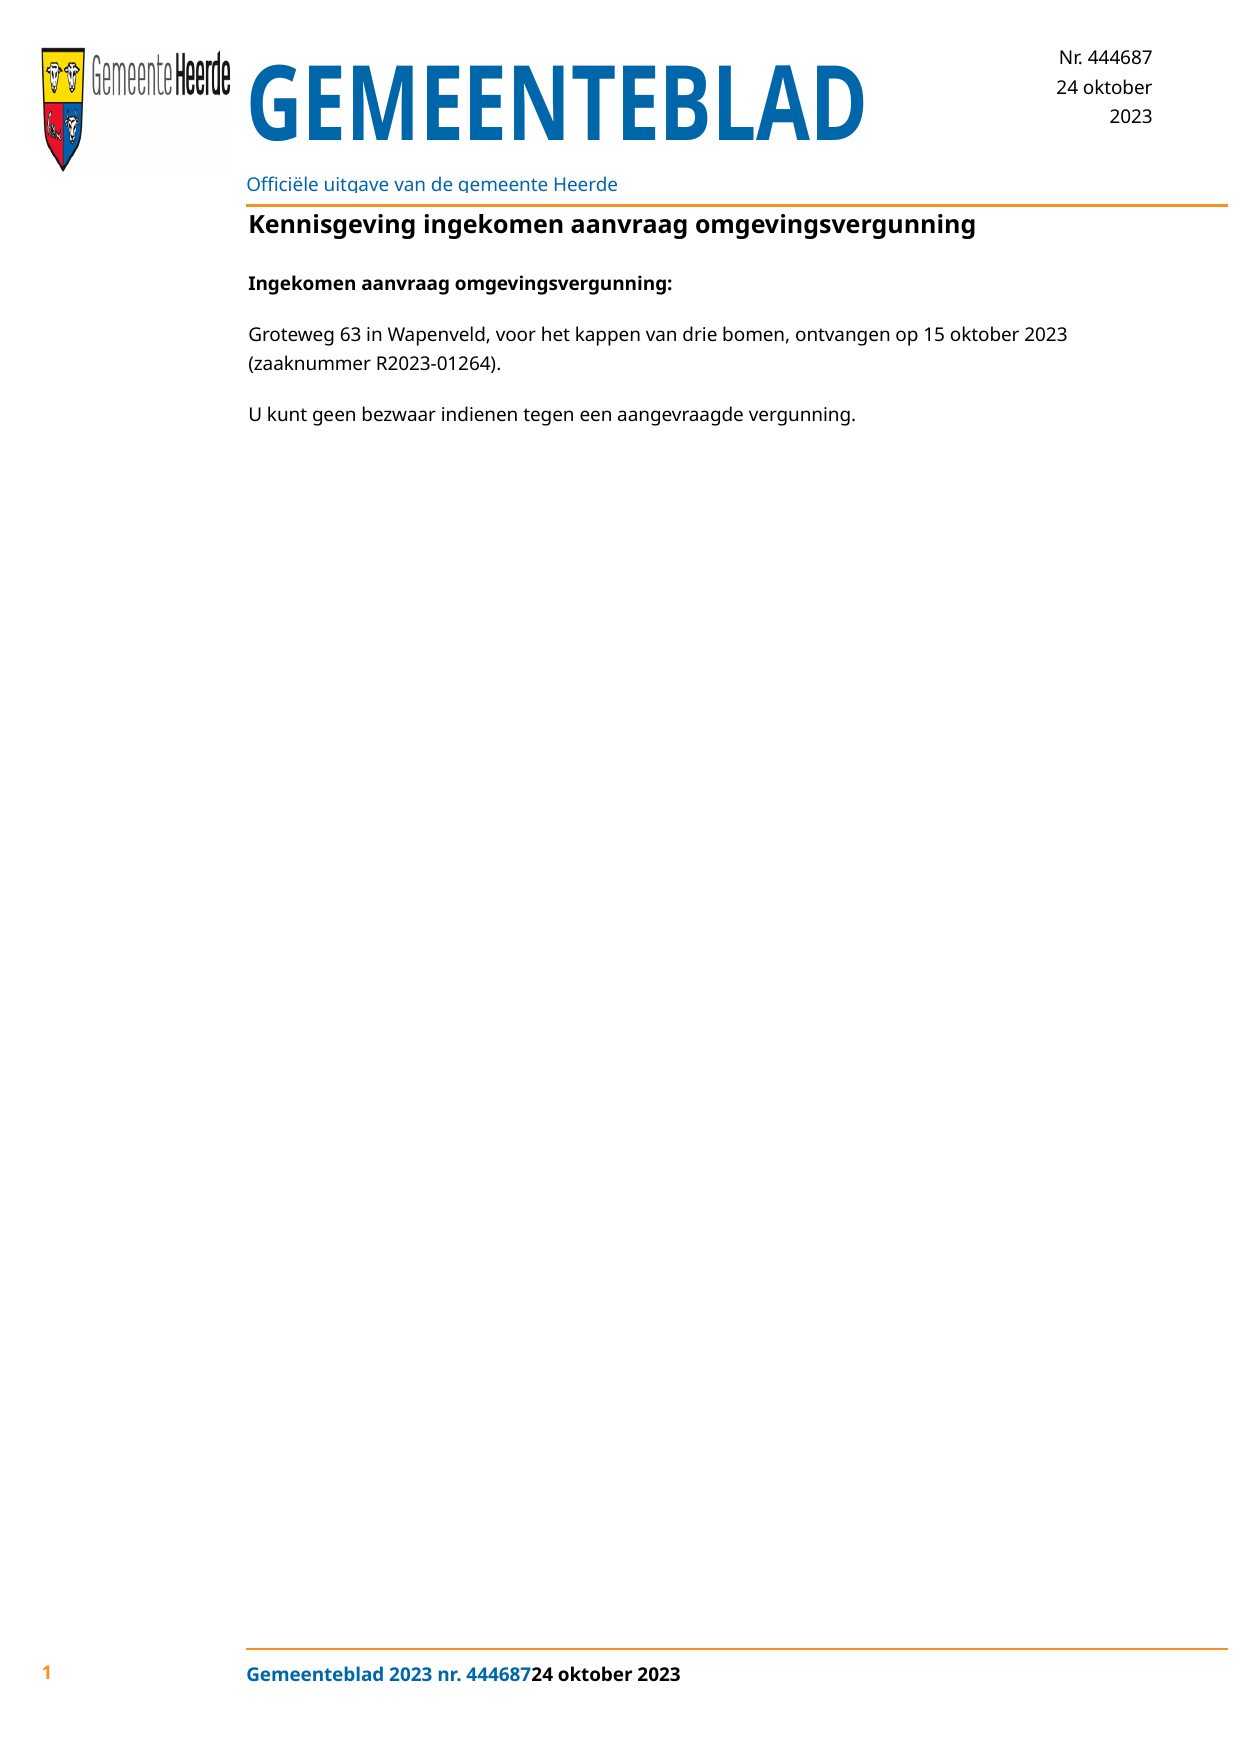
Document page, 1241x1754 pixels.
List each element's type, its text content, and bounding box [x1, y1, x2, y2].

picture [41, 47, 231, 172]
text Kennisgeving ingekomen aanvraag omgevingsvergunning [248, 207, 1152, 241]
text Groteweg 63 in Wapenveld, voor het kappen van drie bomen, ontvangen op 15 oktober 2023 (zaaknummer R2023-01264). [248, 321, 1152, 376]
text Ingekomen aanvraag omgevingsvergunning: [248, 270, 1152, 296]
text U kunt geen bezwaar indienen tegen een aangevraagde vergunning. [248, 401, 1152, 426]
